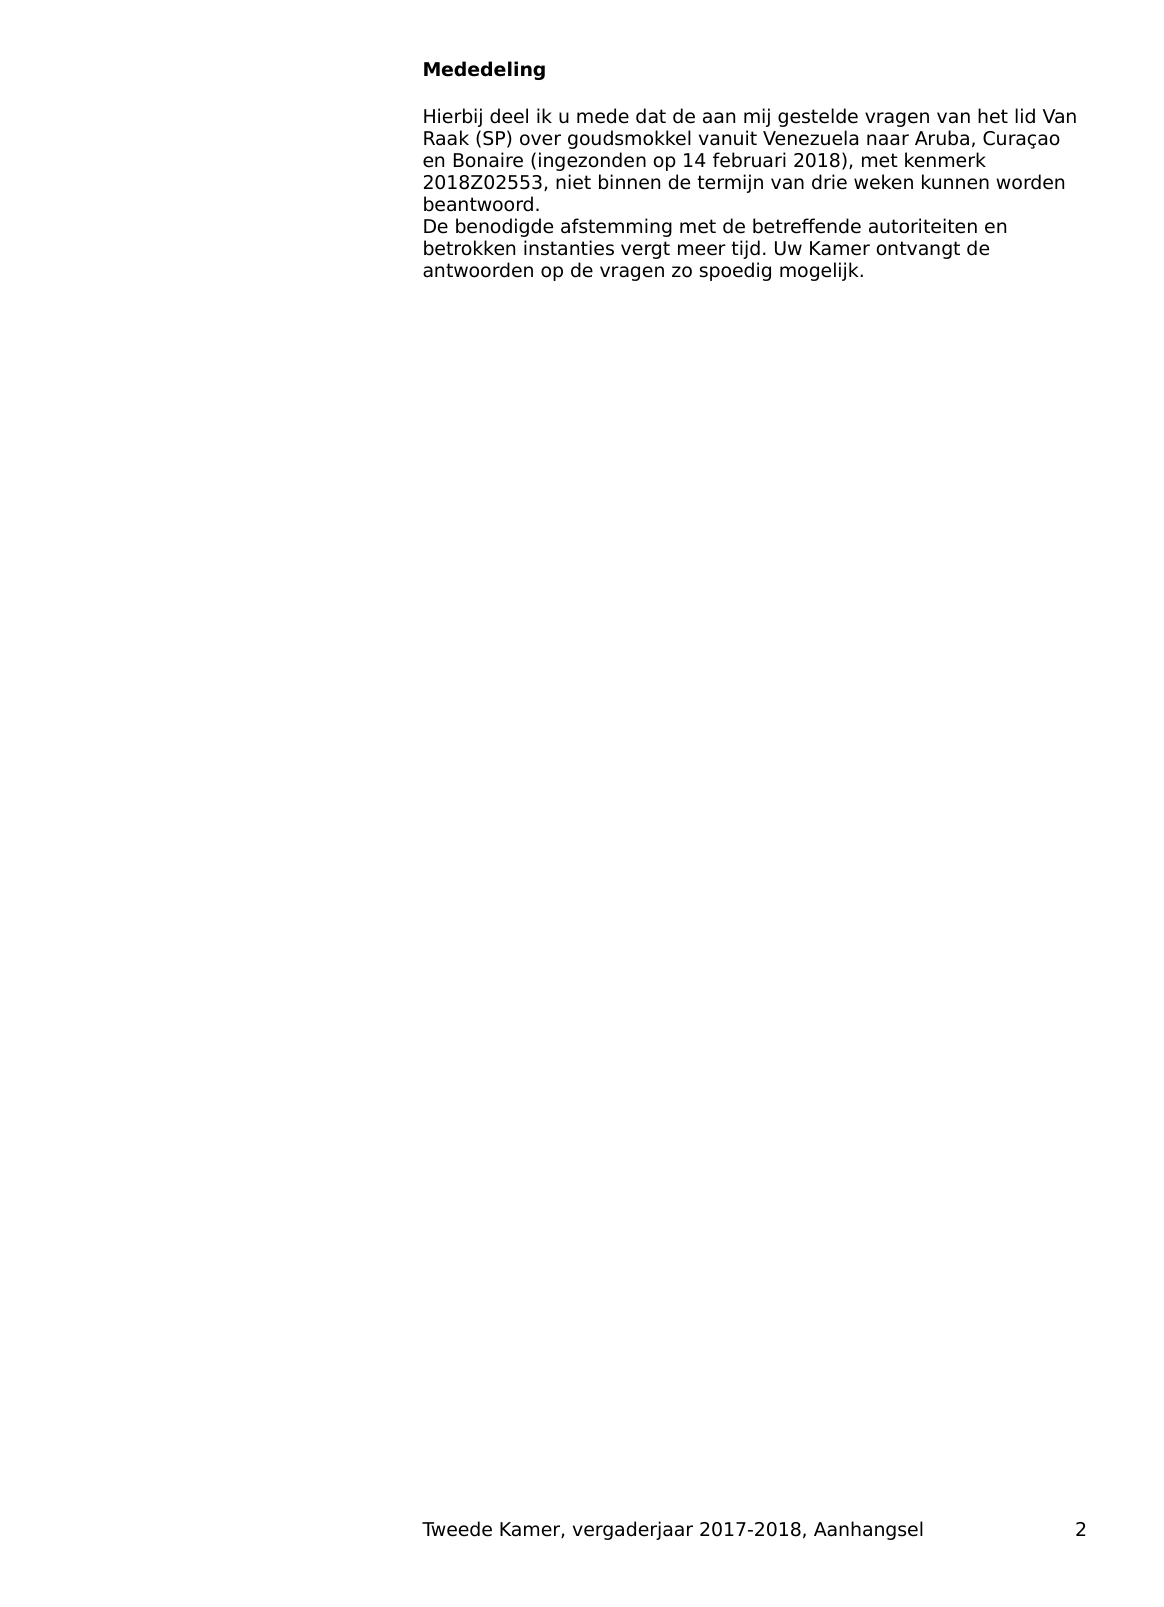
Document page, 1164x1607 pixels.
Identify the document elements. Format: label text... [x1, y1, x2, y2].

subtitle Mededeling [422, 59, 1087, 81]
text De benodigde afstemming met de betreffende autoriteiten en betrokken instanties vergt meer tijd. Uw Kamer ontvangt de antwoorden op de vragen zo spoedig mogelijk. [422, 216, 1087, 282]
text Hierbij deel ik u mede dat de aan mij gestelde vragen van het lid Van Raak (SP) over goudsmokkel vanuit Venezuela naar Aruba, Curaçao en Bonaire (ingezonden op 14 februari 2018), met kenmerk 2018Z02553, niet binnen de termijn van drie weken kunnen worden beantwoord. [422, 106, 1087, 216]
